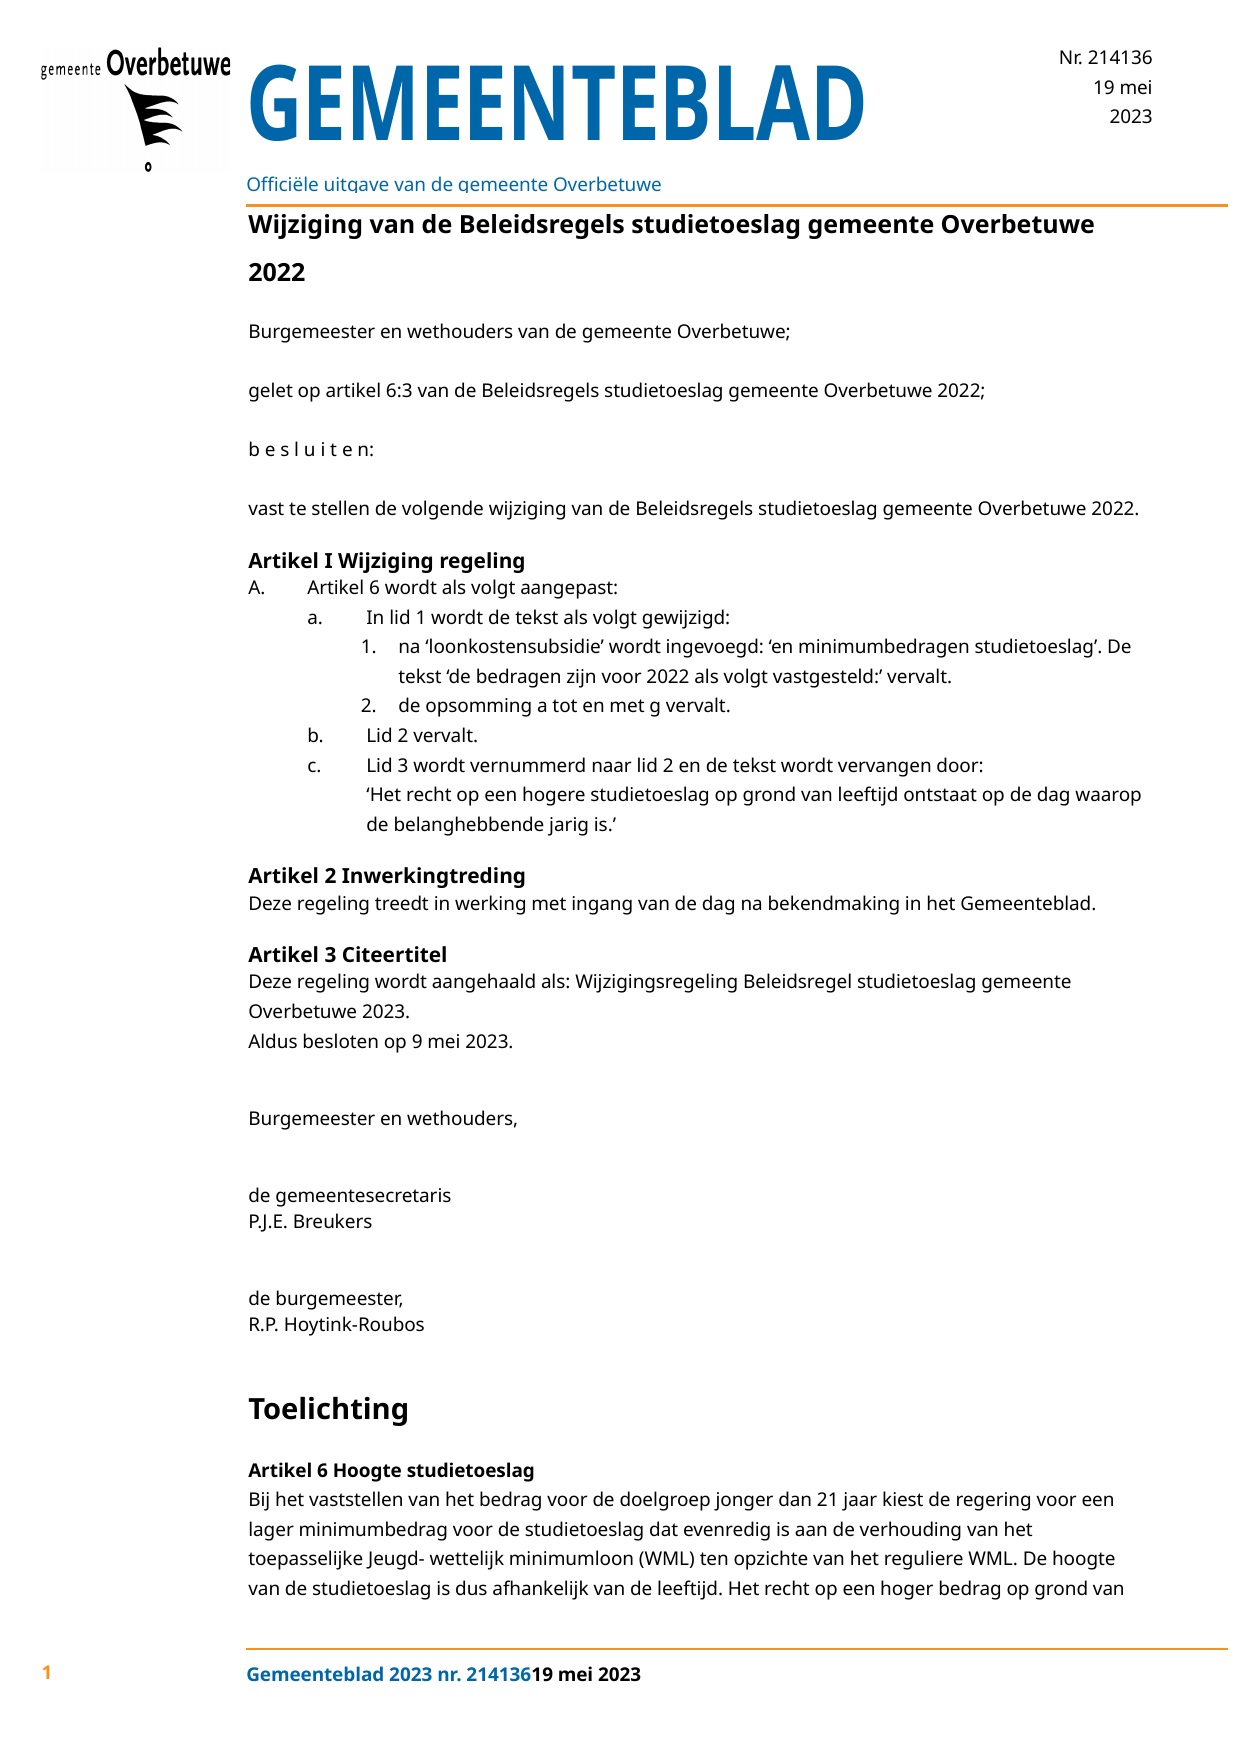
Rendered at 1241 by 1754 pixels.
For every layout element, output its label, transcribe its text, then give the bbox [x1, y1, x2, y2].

text de burgemeester, [248, 1285, 1152, 1311]
list na ‘loonkostensubsidie’ wordt ingevoegd: ‘en minimumbedragen studietoeslag’. De tekst ‘de bedragen zijn voor 2022 als volgt vastgesteld:’ vervalt. [361, 633, 1152, 689]
text vast te stellen de volgende wijziging van de Beleidsregels studietoeslag gemeente Overbetuwe 2022. [248, 495, 1152, 521]
picture [41, 47, 231, 172]
text Burgemeester en wethouders van de gemeente Overbetuwe; [248, 318, 1152, 344]
text P.J.E. Breukers [248, 1208, 1152, 1234]
text Deze regeling treedt in werking met ingang van de dag na bekendmaking in het Gemeenteblad. [248, 890, 1152, 916]
text Artikel 2 Inwerkingtreding [248, 861, 1152, 890]
text R.P. Hoytink-Roubos [248, 1311, 1152, 1337]
text gelet op artikel 6:3 van de Beleidsregels studietoeslag gemeente Overbetuwe 2022; [248, 377, 1152, 403]
text Artikel I Wijziging regeling [248, 546, 1152, 574]
text Deze regeling wordt aangehaald als: Wijzigingsregeling Beleidsregel studietoeslag gemeente Overbetuwe 2023. [248, 969, 1152, 1024]
text Artikel 6 Hoogte studietoeslag [248, 1457, 1152, 1483]
text Toelichting [248, 1388, 1152, 1428]
text Artikel 3 Citeertitel [248, 940, 1152, 969]
list Lid 2 vervalt. [307, 722, 1152, 748]
list In lid 1 wordt de tekst als volgt gewijzigd: [307, 604, 1152, 629]
text Burgemeester en wethouders, [248, 1105, 1152, 1131]
text de gemeentesecretaris [248, 1182, 1152, 1208]
text Aldus besloten op 9 mei 2023. [248, 1028, 1152, 1053]
list Artikel 6 wordt als volgt aangepast: [248, 574, 1152, 600]
list ‘Het recht op een hogere studietoeslag op grond van leeftijd ontstaat op de dag waarop de belanghebbende jarig is.’ [307, 781, 1152, 837]
list Lid 3 wordt vernummerd naar lid 2 en de tekst wordt vervangen door: [307, 752, 1152, 777]
list de opsomming a tot en met g vervalt. [361, 693, 1152, 718]
text Wijziging van de Beleidsregels studietoeslag gemeente Overbetuwe 2022 [248, 207, 1152, 288]
text Bij het vaststellen van het bedrag voor de doelgroep jonger dan 21 jaar kiest de regering voor een lager minimumbedrag voor de studietoeslag dat evenredig is aan de verhouding van het toepasselijke Jeugd- wettelijk minimumloon (WML) ten opzichte van het reguliere WML. De hoogte van de studietoeslag is dus afhankelijk van de leeftijd. Het recht op een hoger bedrag op grond van [248, 1486, 1152, 1601]
text b e s l u i t e n: [248, 436, 1152, 462]
